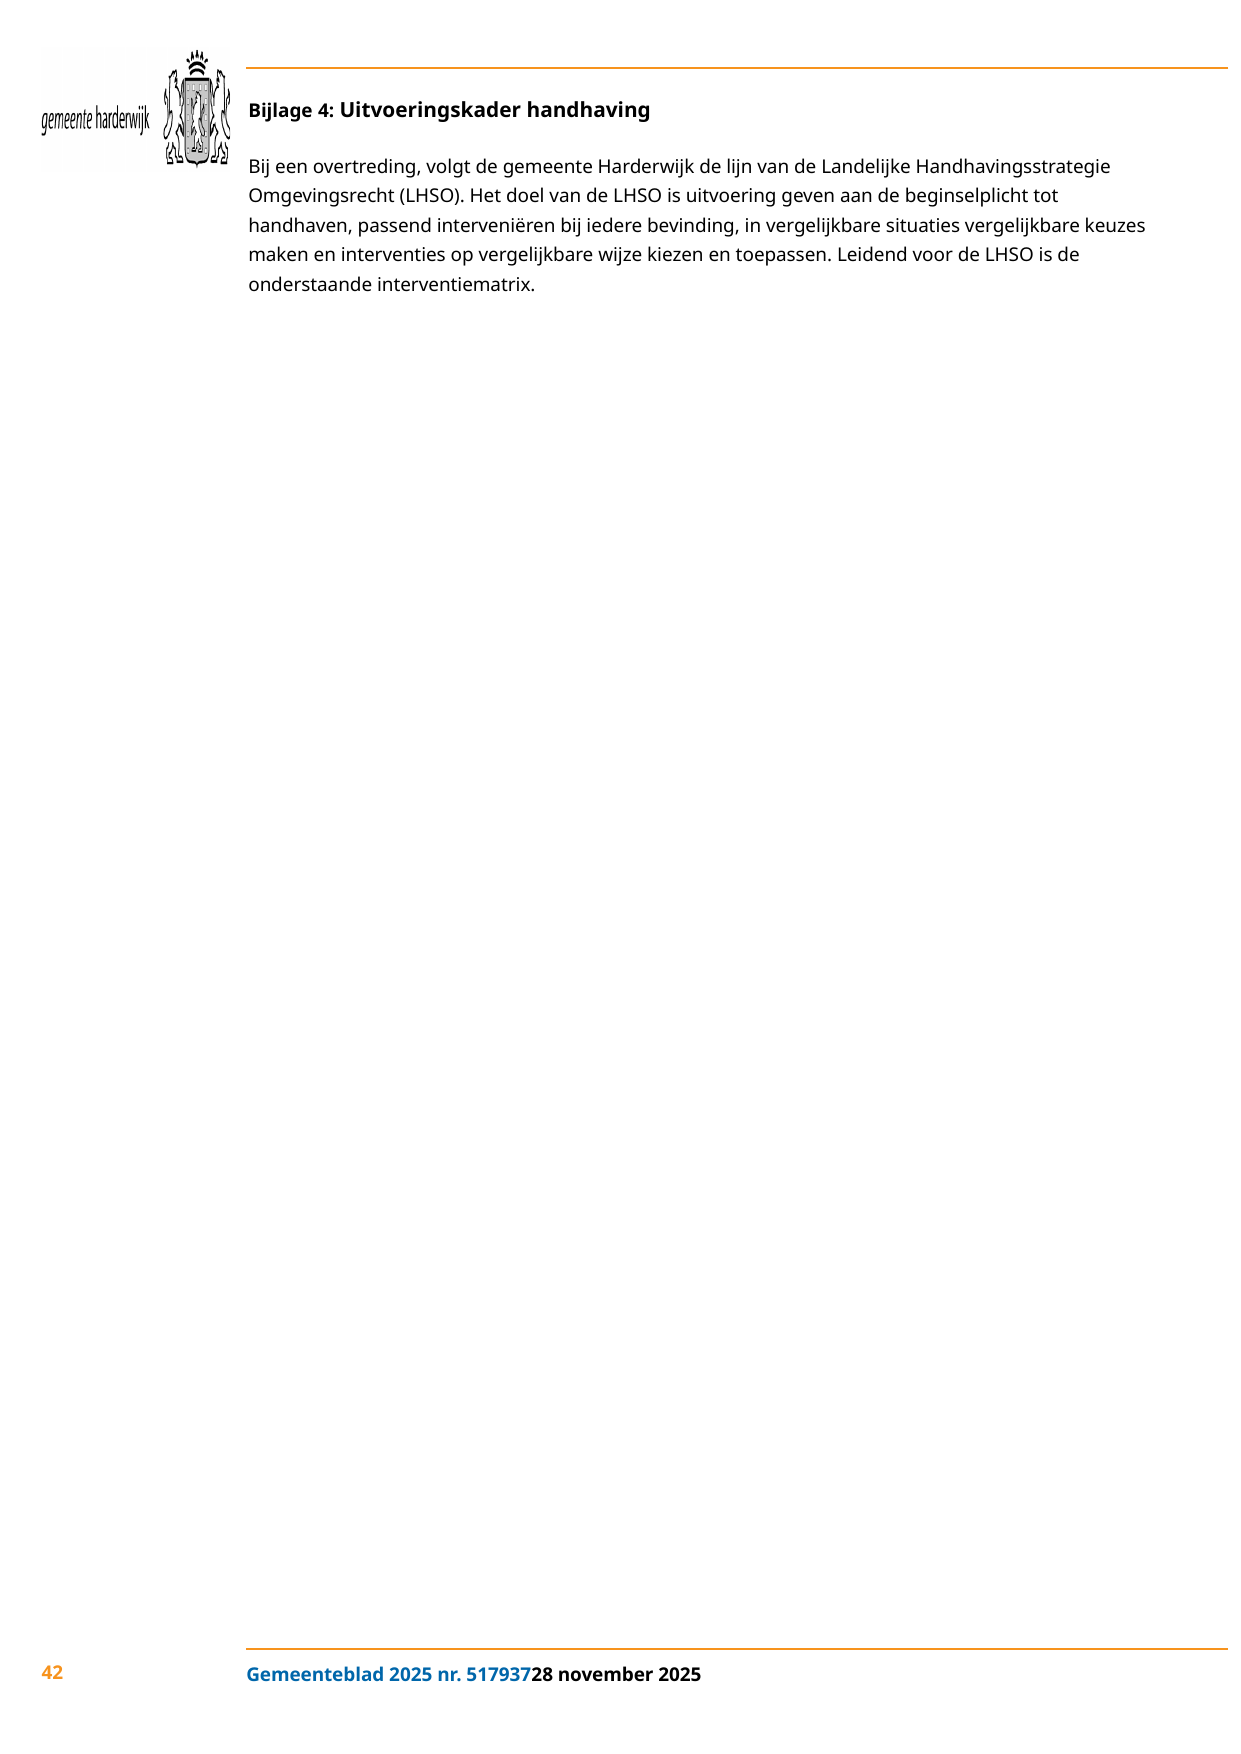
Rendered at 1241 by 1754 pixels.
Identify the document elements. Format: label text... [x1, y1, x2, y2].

text Bij een overtreding, volgt de gemeente Harderwijk de lijn van de Landelijke Handhavingsstrategie Omgevingsrecht (LHSO). Het doel van de LHSO is uitvoering geven aan de beginselplicht tot handhaven, passend interveniëren bij iedere bevinding, in vergelijkbare situaties vergelijkbare keuzes maken en interventies op vergelijkbare wijze kiezen en toepassen. Leidend voor de LHSO is de onderstaande interventiematrix. [248, 153, 1152, 297]
text Bijlage 4: Uitvoeringskader handhaving [248, 95, 1152, 123]
picture [41, 47, 231, 172]
